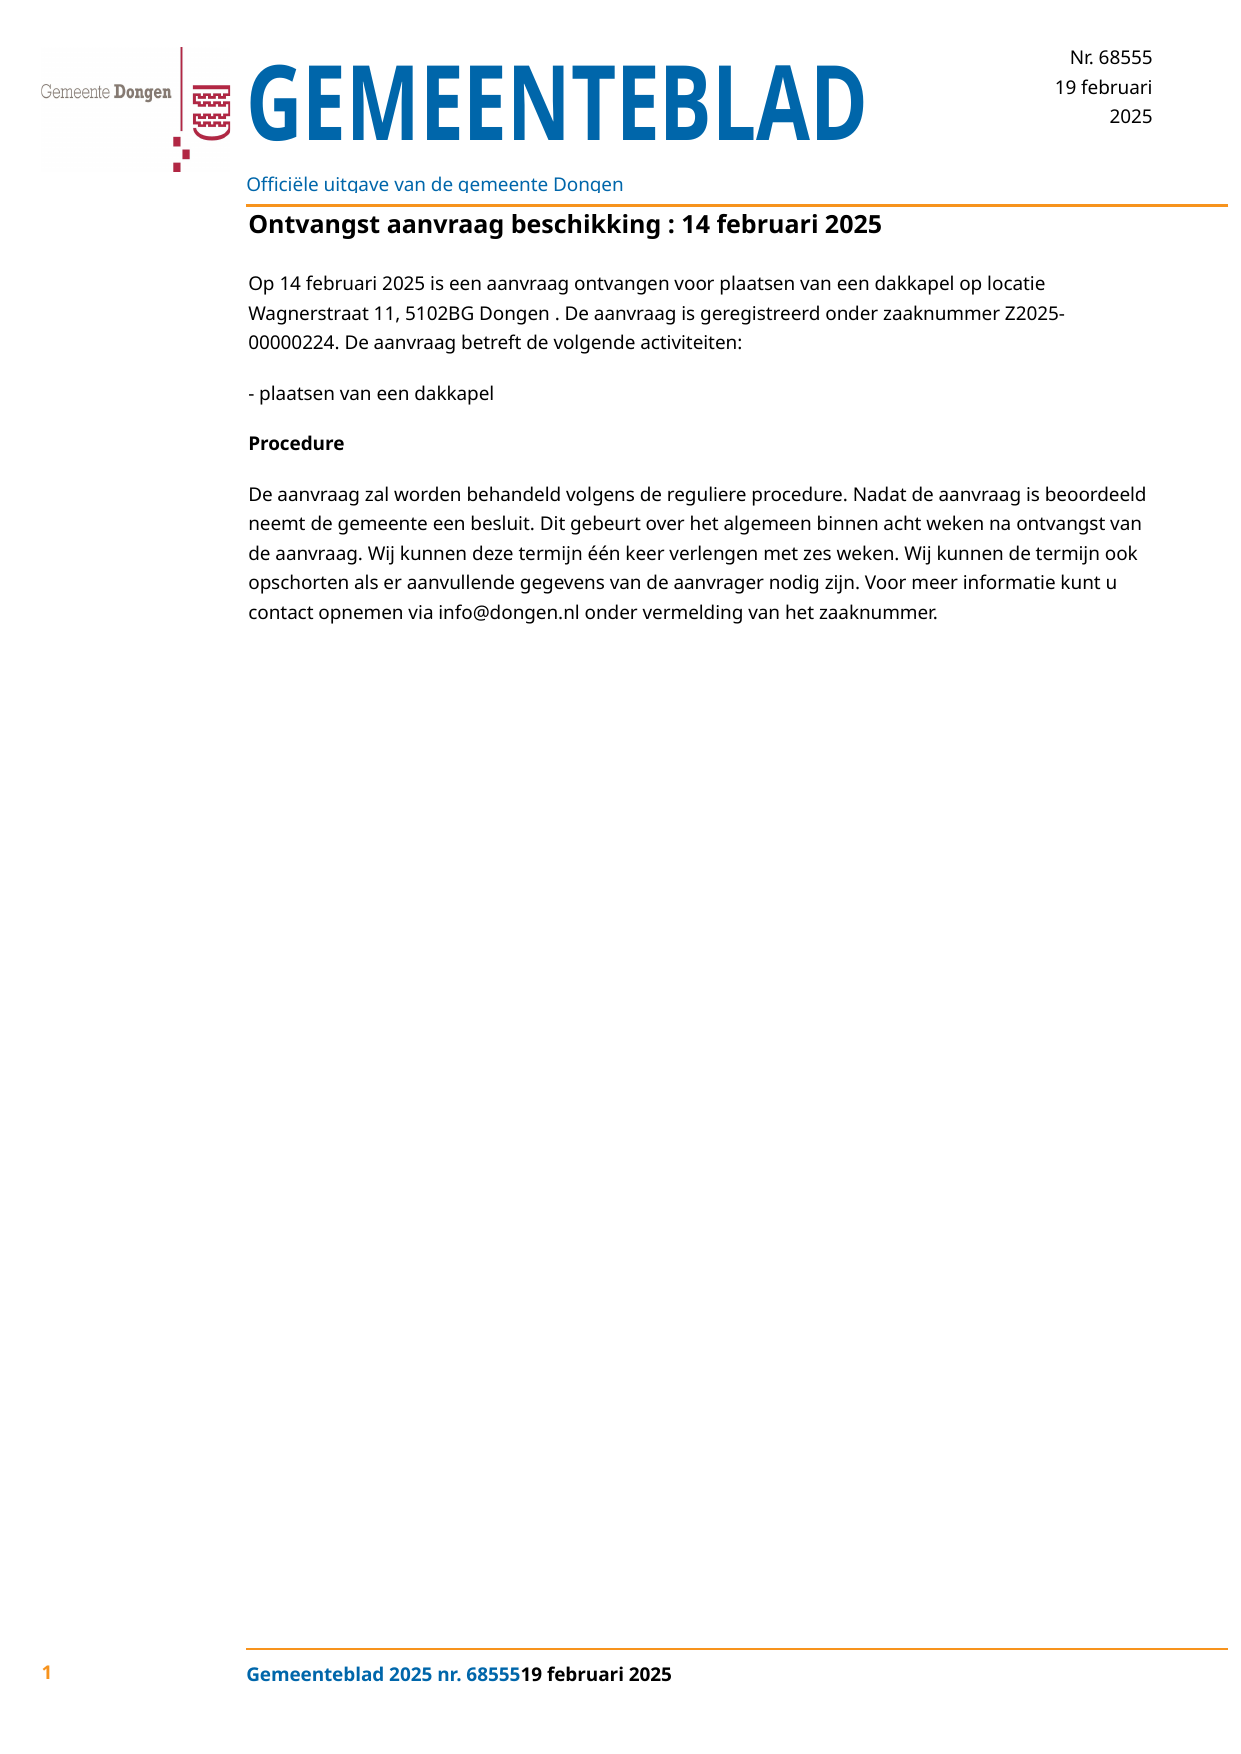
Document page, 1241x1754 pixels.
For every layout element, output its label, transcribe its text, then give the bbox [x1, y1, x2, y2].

text - plaatsen van een dakkapel [248, 380, 1152, 406]
text De aanvraag zal worden behandeld volgens de reguliere procedure. Nadat de aanvraag is beoordeeld neemt de gemeente een besluit. Dit gebeurt over het algemeen binnen acht weken na ontvangst van de aanvraag. Wij kunnen deze termijn één keer verlengen met zes weken. Wij kunnen de termijn ook opschorten als er aanvullende gegevens van de aanvrager nodig zijn. Voor meer informatie kunt u contact opnemen via info@dongen.nl onder vermelding van het zaaknummer. [248, 481, 1152, 625]
text Op 14 februari 2025 is een aanvraag ontvangen voor plaatsen van een dakkapel op locatie Wagnerstraat 11, 5102BG Dongen . De aanvraag is geregistreerd onder zaaknummer Z2025-00000224. De aanvraag betreft de volgende activiteiten: [248, 270, 1152, 355]
picture [41, 47, 231, 172]
text Ontvangst aanvraag beschikking : 14 februari 2025 [248, 207, 1152, 241]
text Procedure [248, 430, 1152, 456]
